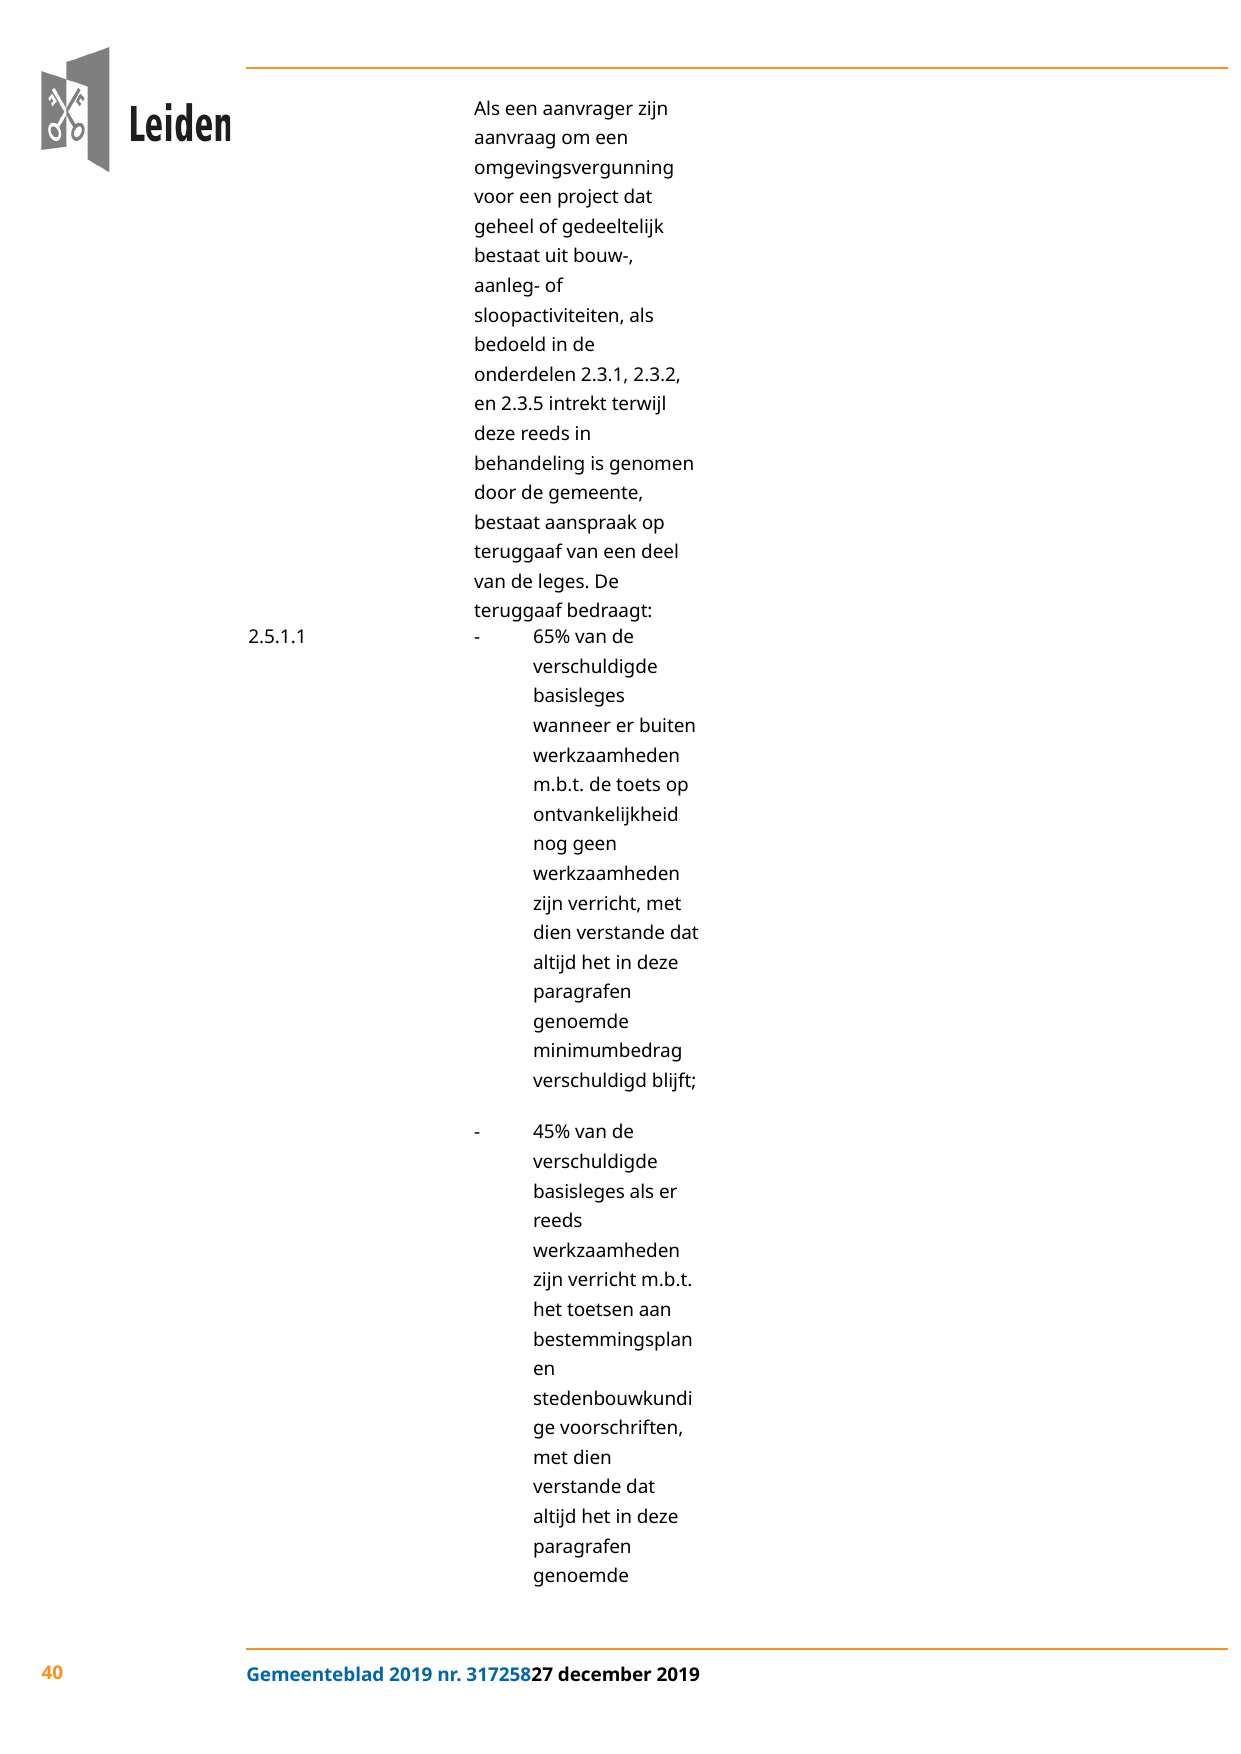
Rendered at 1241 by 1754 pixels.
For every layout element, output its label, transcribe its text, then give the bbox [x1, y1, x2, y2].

table_cell [700, 1119, 926, 1588]
table_cell [474, 1093, 700, 1119]
table_cell [700, 1093, 926, 1119]
table_header [700, 95, 926, 623]
table_cell [926, 1119, 1152, 1588]
picture [41, 47, 231, 172]
table_cell [248, 1119, 474, 1588]
table_cell [926, 1093, 1152, 1119]
table_cell [248, 1093, 474, 1119]
table_header Als een aanvrager zijn aanvraag om een omgevingsvergunning voor een project dat geheel of gedeeltelijk bestaat uit bouw-, aanleg- of sloopactiviteiten, als bedoeld in de onderdelen 2.3.1, 2.3.2, en 2.3.5 intrekt terwijl deze reeds in behandeling is genomen door de gemeente, bestaat aanspraak op teruggaaf van een deel van de leges. De teruggaaf bedraagt: [474, 95, 700, 623]
table_cell [926, 624, 1152, 1093]
table_cell 2.5.1.1 [248, 624, 474, 1093]
table_cell 65% van de verschuldigde basisleges wanneer er buiten werkzaamheden m.b.t. de toets op ontvankelijkheid nog geen werkzaamheden zijn verricht, met dien verstande dat altijd het in deze paragrafen genoemde minimumbedrag verschuldigd blijft; [474, 624, 700, 1093]
table_cell 45% van de verschuldigde basisleges als er reeds werkzaamheden zijn verricht m.b.t. het toetsen aan bestemmingsplan en stedenbouwkundige voorschriften, met dien verstande dat altijd het in deze paragrafen genoemde [474, 1119, 700, 1588]
table_cell [700, 624, 926, 1093]
table_header [248, 95, 474, 623]
table_header [926, 95, 1152, 623]
